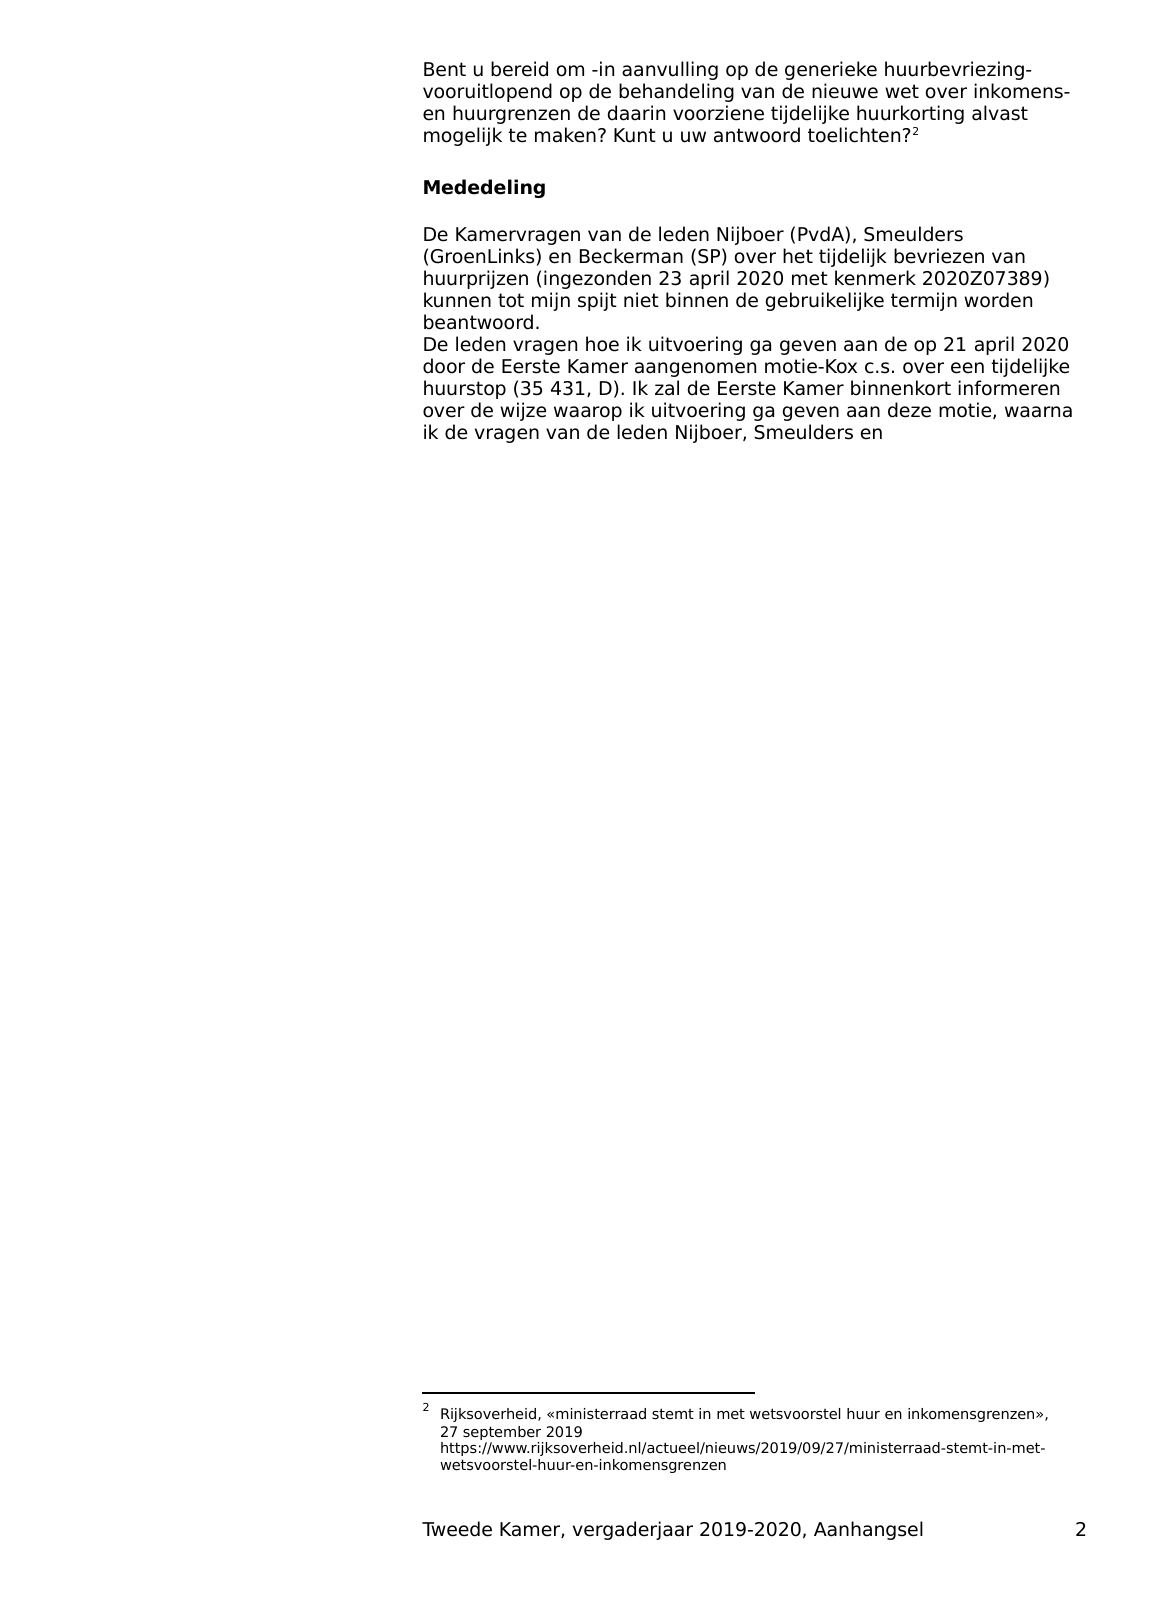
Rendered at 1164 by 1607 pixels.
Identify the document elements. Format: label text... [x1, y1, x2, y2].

text Bent u bereid om -in aanvulling op de generieke huurbevriezing- vooruitlopend op de behandeling van de nieuwe wet over inkomens- en huurgrenzen de daarin voorziene tijdelijke huurkorting alvast mogelijk te maken? Kunt u uw antwoord toelichten? [422, 59, 1087, 147]
text De leden vragen hoe ik uitvoering ga geven aan de op 21 april 2020 door de Eerste Kamer aangenomen motie-Kox c.s. over een tijdelijke huurstop (35 431, D). Ik zal de Eerste Kamer binnenkort informeren over de wijze waarop ik uitvoering ga geven aan deze motie, waarna ik de vragen van de leden Nijboer, Smeulders en [422, 334, 1087, 444]
text Rijksoverheid, «ministerraad stemt in met wetsvoorstel huur en inkomensgrenzen», 27 september 2019 https://www.rijksoverheid.nl/actueel/nieuws/2019/09/27/ministerraad-stemt-in-met-wetsvoorstel-huur-en-inkomensgrenzen [422, 1402, 1087, 1474]
text De Kamervragen van de leden Nijboer (PvdA), Smeulders (GroenLinks) en Beckerman (SP) over het tijdelijk bevriezen van huurprijzen (ingezonden 23 april 2020 met kenmerk 2020Z07389) kunnen tot mijn spijt niet binnen de gebruikelijke termijn worden beantwoord. [422, 224, 1087, 334]
subtitle Mededeling [422, 177, 1087, 199]
